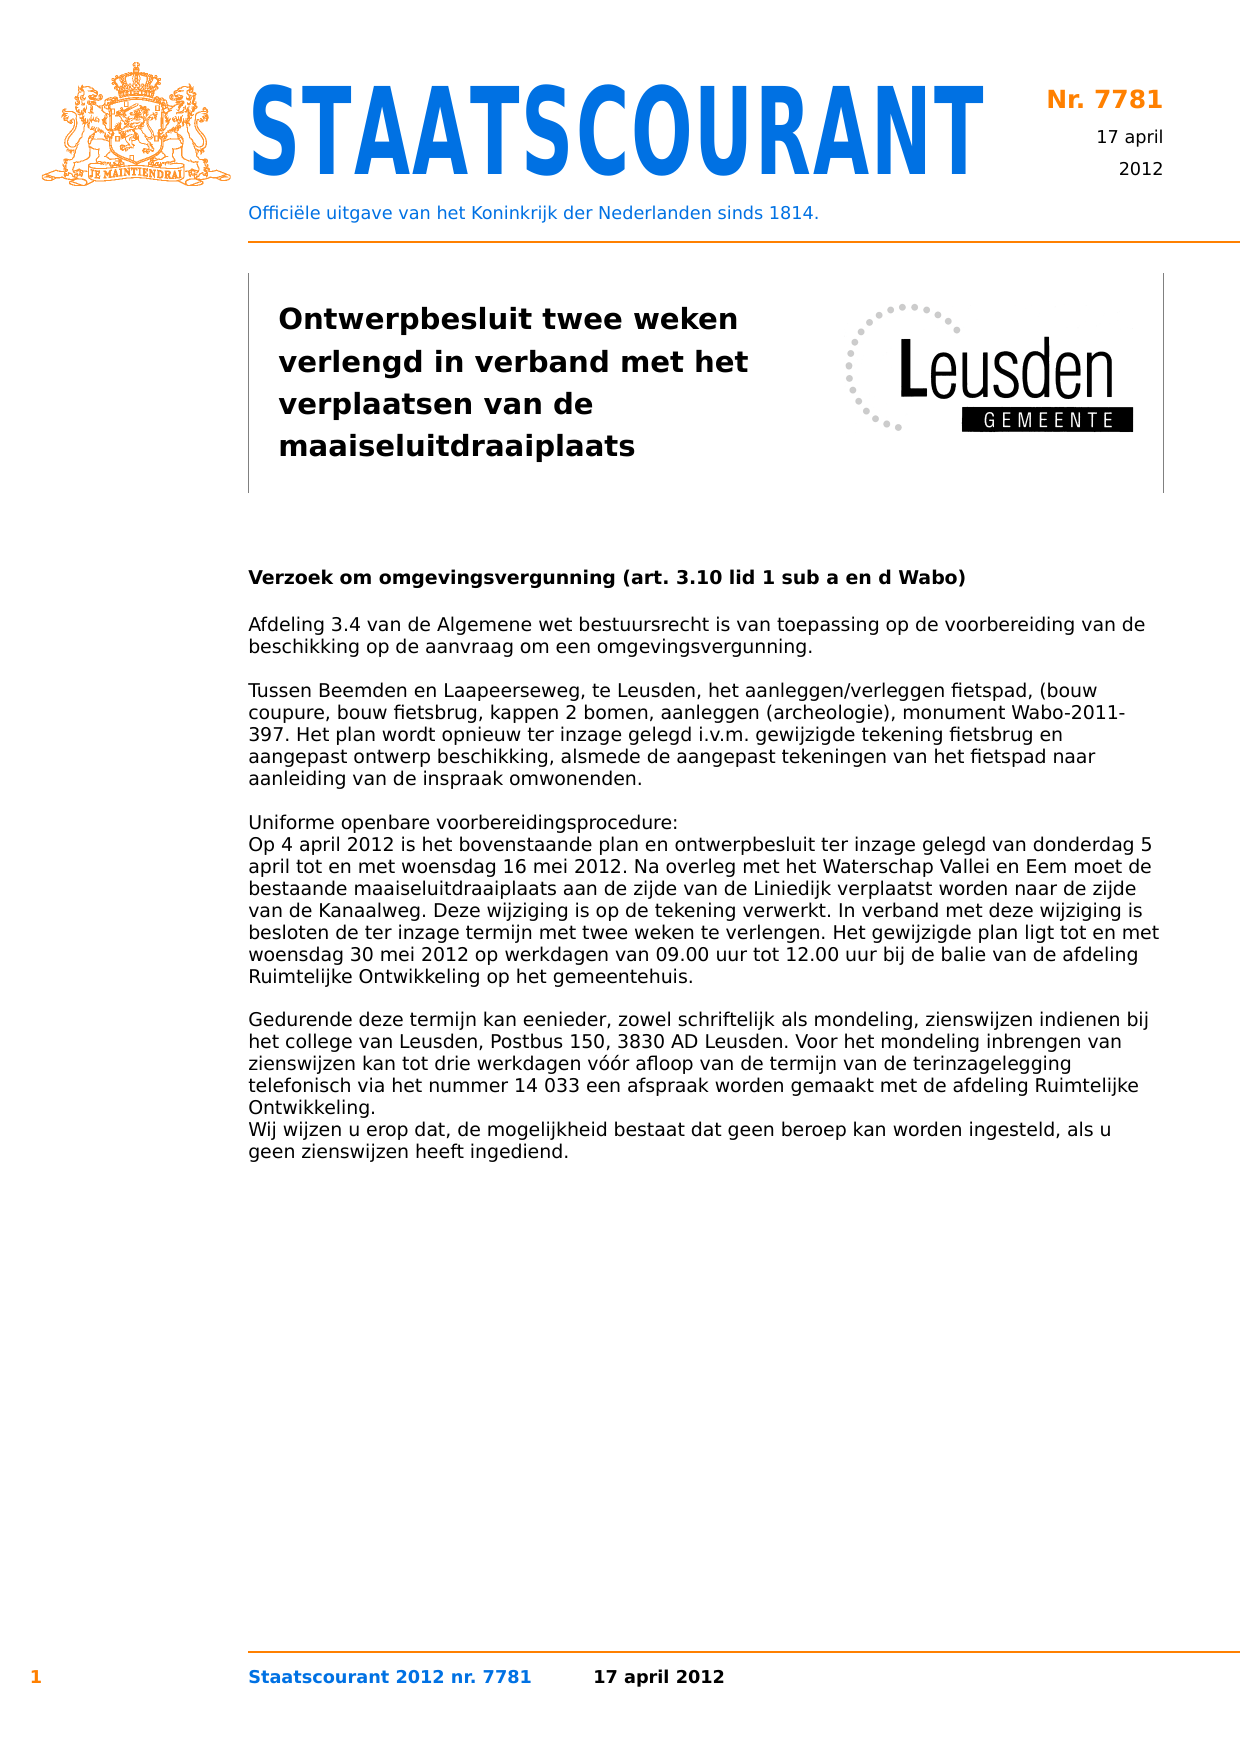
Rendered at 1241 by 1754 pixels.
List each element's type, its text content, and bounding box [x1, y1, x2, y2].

picture [41, 62, 231, 186]
text Wij wijzen u erop dat, de mogelijkheid bestaat dat geen beroep kan worden ingesteld, als u geen zienswijzen heeft ingediend. [248, 1119, 1163, 1163]
text Op 4 april 2012 is het bovenstaande plan en ontwerpbesluit ter inzage gelegd van donderdag 5 april tot en met woensdag 16 mei 2012. Na overleg met het Waterschap Vallei en Eem moet de bestaande maaiseluitdraaiplaats aan de zijde van de Liniedijk verplaatst worden naar de zijde van de Kanaalweg. Deze wijziging is op de tekening verwerkt. In verband met deze wijziging is besloten de ter inzage termijn met twee weken te verlengen. Het gewijzigde plan ligt tot en met woensdag 30 mei 2012 op werkdagen van 09.00 uur tot 12.00 uur bij de balie van de afdeling Ruimtelijke Ontwikkeling op het gemeentehuis. [248, 834, 1163, 987]
text Gedurende deze termijn kan eenieder, zowel schriftelijk als mondeling, zienswijzen indienen bij het college van Leusden, Postbus 150, 3830 AD Leusden. Voor het mondeling inbrengen van zienswijzen kan tot drie werkdagen vóór afloop van de termijn van de terinzagelegging telefonisch via het nummer 14 033 een afspraak worden gemaakt met de afdeling Ruimtelijke Ontwikkeling. [248, 1009, 1163, 1119]
table_cell Officiële uitgave van het Koninkrijk der Nederlanden sinds 1814. [248, 203, 1240, 241]
table_header STAATSCOURANT [248, 62, 998, 203]
table_cell 17 april [998, 121, 1240, 153]
subtitle Ontwerpbesluit twee weken verlengd in verband met het verplaatsen van de maaiseluitdraaiplaats [249, 273, 1163, 493]
picture [844, 302, 1134, 433]
text Uniforme openbare voorbereidingsprocedure: [248, 812, 1163, 834]
text Afdeling 3.4 van de Algemene wet bestuursrecht is van toepassing op de voorbereiding van de beschikking op de aanvraag om een omgevingsvergunning. [248, 614, 1163, 658]
subtitle Verzoek om omgevingsvergunning (art. 3.10 lid 1 sub a en d Wabo) [248, 567, 1163, 589]
table_cell 2012 [998, 153, 1240, 203]
table_header Nr. 7781 [998, 62, 1240, 121]
table_header [25, 62, 248, 241]
text Tussen Beemden en Laapeerseweg, te Leusden, het aanleggen/verleggen fietspad, (bouw coupure, bouw fietsbrug, kappen 2 bomen, aanleggen (archeologie), monument Wabo-2011-397. Het plan wordt opnieuw ter inzage gelegd i.v.m. gewijzigde tekening fietsbrug en aangepast ontwerp beschikking, alsmede de aangepast tekeningen van het fietspad naar aanleiding van de inspraak omwonenden. [248, 680, 1163, 790]
